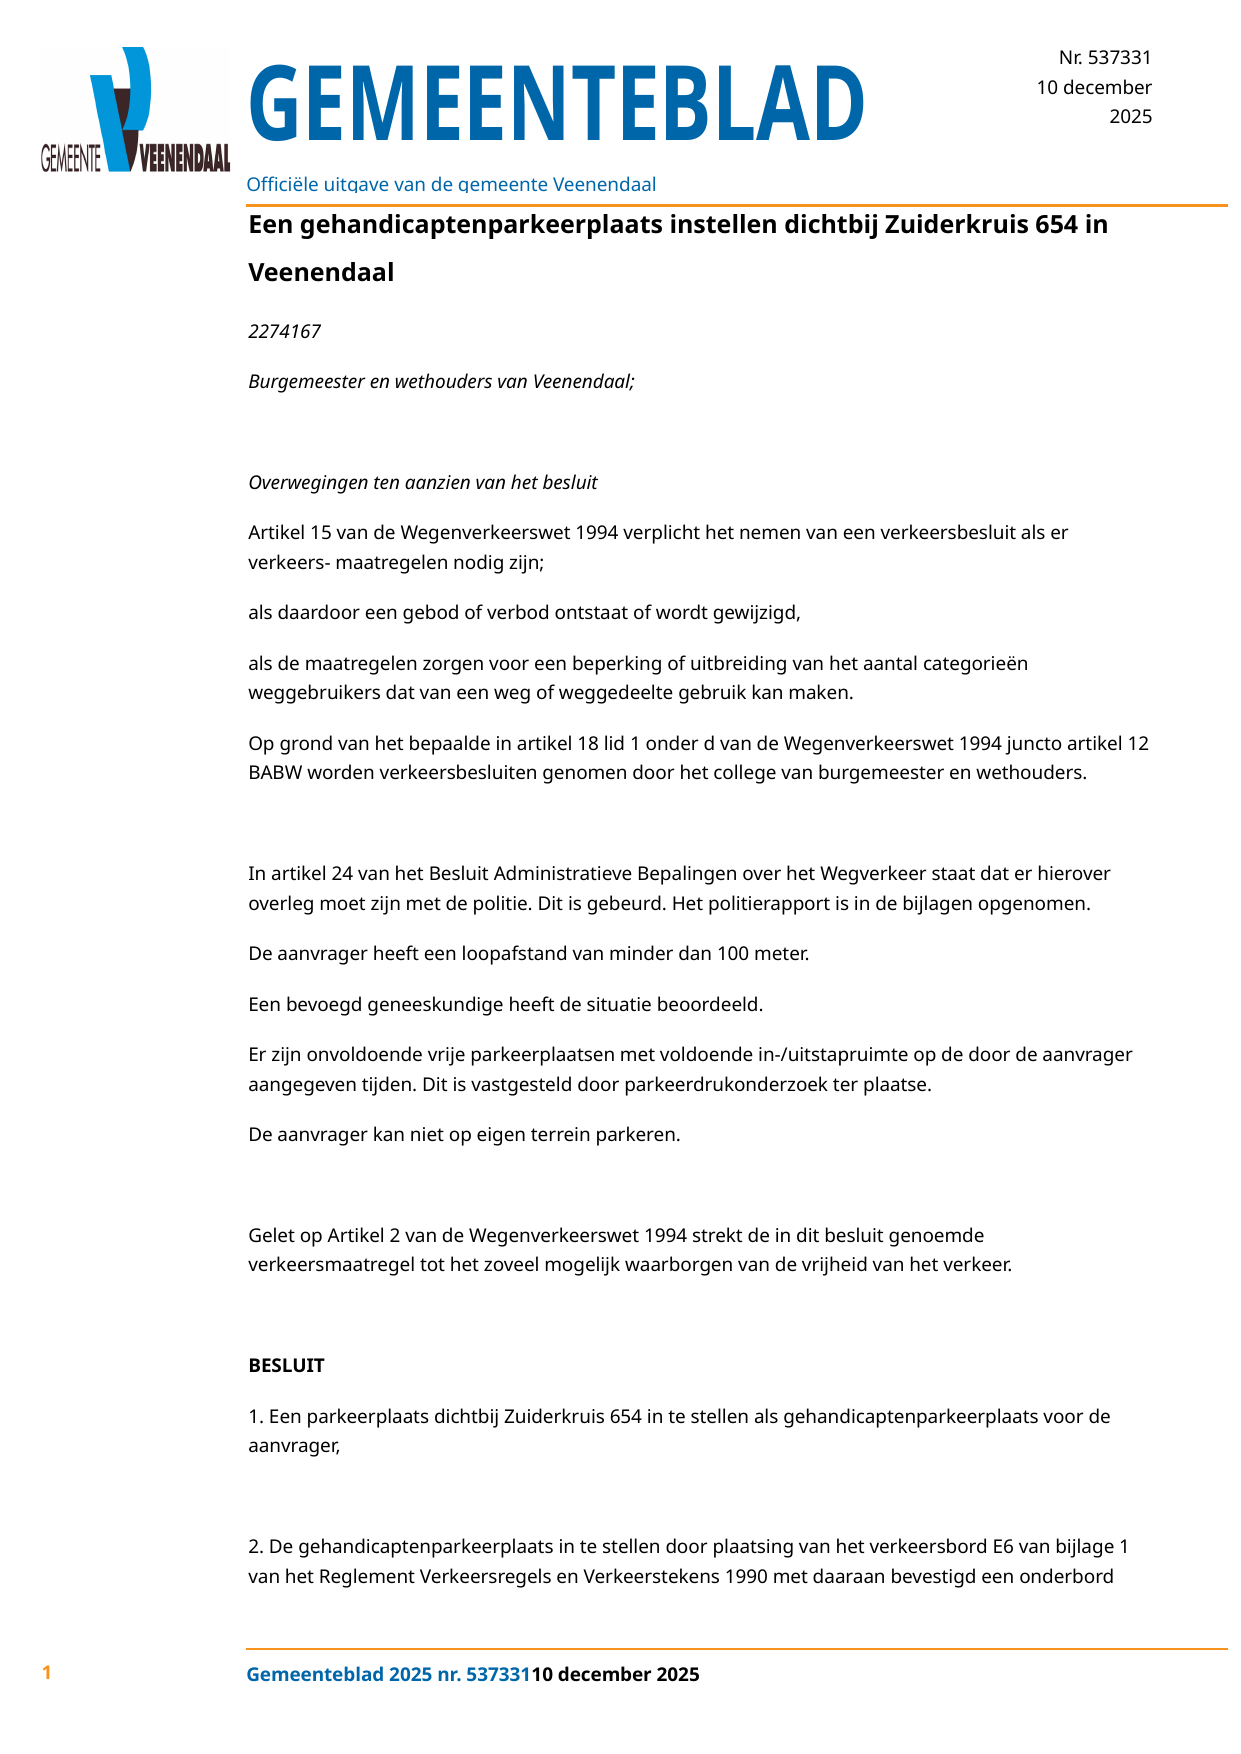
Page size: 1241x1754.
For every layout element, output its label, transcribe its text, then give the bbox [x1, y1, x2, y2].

text als daardoor een gebod of verbod ontstaat of wordt gewijzigd, [248, 599, 1152, 625]
text De aanvrager kan niet op eigen terrein parkeren. [248, 1121, 1152, 1147]
text Een gehandicaptenparkeerplaats instellen dichtbij Zuiderkruis 654 in Veenendaal [248, 207, 1152, 288]
text 2. De gehandicaptenparkeerplaats in te stellen door plaatsing van het verkeersbord E6 van bijlage 1 van het Reglement Verkeersregels en Verkeerstekens 1990 met daaraan bevestigd een onderbord [248, 1533, 1152, 1589]
text In artikel 24 van het Besluit Administratieve Bepalingen over het Wegverkeer staat dat er hierover overleg moet zijn met de politie. Dit is gebeurd. Het politierapport is in de bijlagen opgenomen. [248, 860, 1152, 916]
text als de maatregelen zorgen voor een beperking of uitbreiding van het aantal categorieën weggebruikers dat van een weg of weggedeelte gebruik kan maken. [248, 650, 1152, 705]
text Een bevoegd geneeskundige heeft de situatie beoordeeld. [248, 991, 1152, 1017]
text Overwegingen ten aanzien van het besluit [248, 469, 1152, 495]
picture [123, 47, 231, 172]
text 1. Een parkeerplaats dichtbij Zuiderkruis 654 in te stellen als gehandicaptenparkeerplaats voor de aanvrager, [248, 1403, 1152, 1458]
picture [41, 47, 130, 172]
text Burgemeester en wethouders van Veenendaal; [248, 368, 1152, 394]
text Artikel 15 van de Wegenverkeerswet 1994 verplicht het nemen van een verkeersbesluit als er verkeers- maatregelen nodig zijn; [248, 519, 1152, 575]
text 2274167 [248, 318, 1152, 344]
text Er zijn onvoldoende vrije parkeerplaatsen met voldoende in-/uitstapruimte op de door de aanvrager aangegeven tijden. Dit is vastgesteld door parkeerdrukonderzoek ter plaatse. [248, 1041, 1152, 1097]
text BESLUIT [248, 1352, 1152, 1378]
text Op grond van het bepaalde in artikel 18 lid 1 onder d van de Wegenverkeerswet 1994 juncto artikel 12 BABW worden verkeersbesluiten genomen door het college van burgemeester en wethouders. [248, 730, 1152, 785]
text De aanvrager heeft een loopafstand van minder dan 100 meter. [248, 940, 1152, 966]
text Gelet op Artikel 2 van de Wegenverkeerswet 1994 strekt de in dit besluit genoemde verkeersmaatregel tot het zoveel mogelijk waarborgen van de vrijheid van het verkeer. [248, 1222, 1152, 1277]
